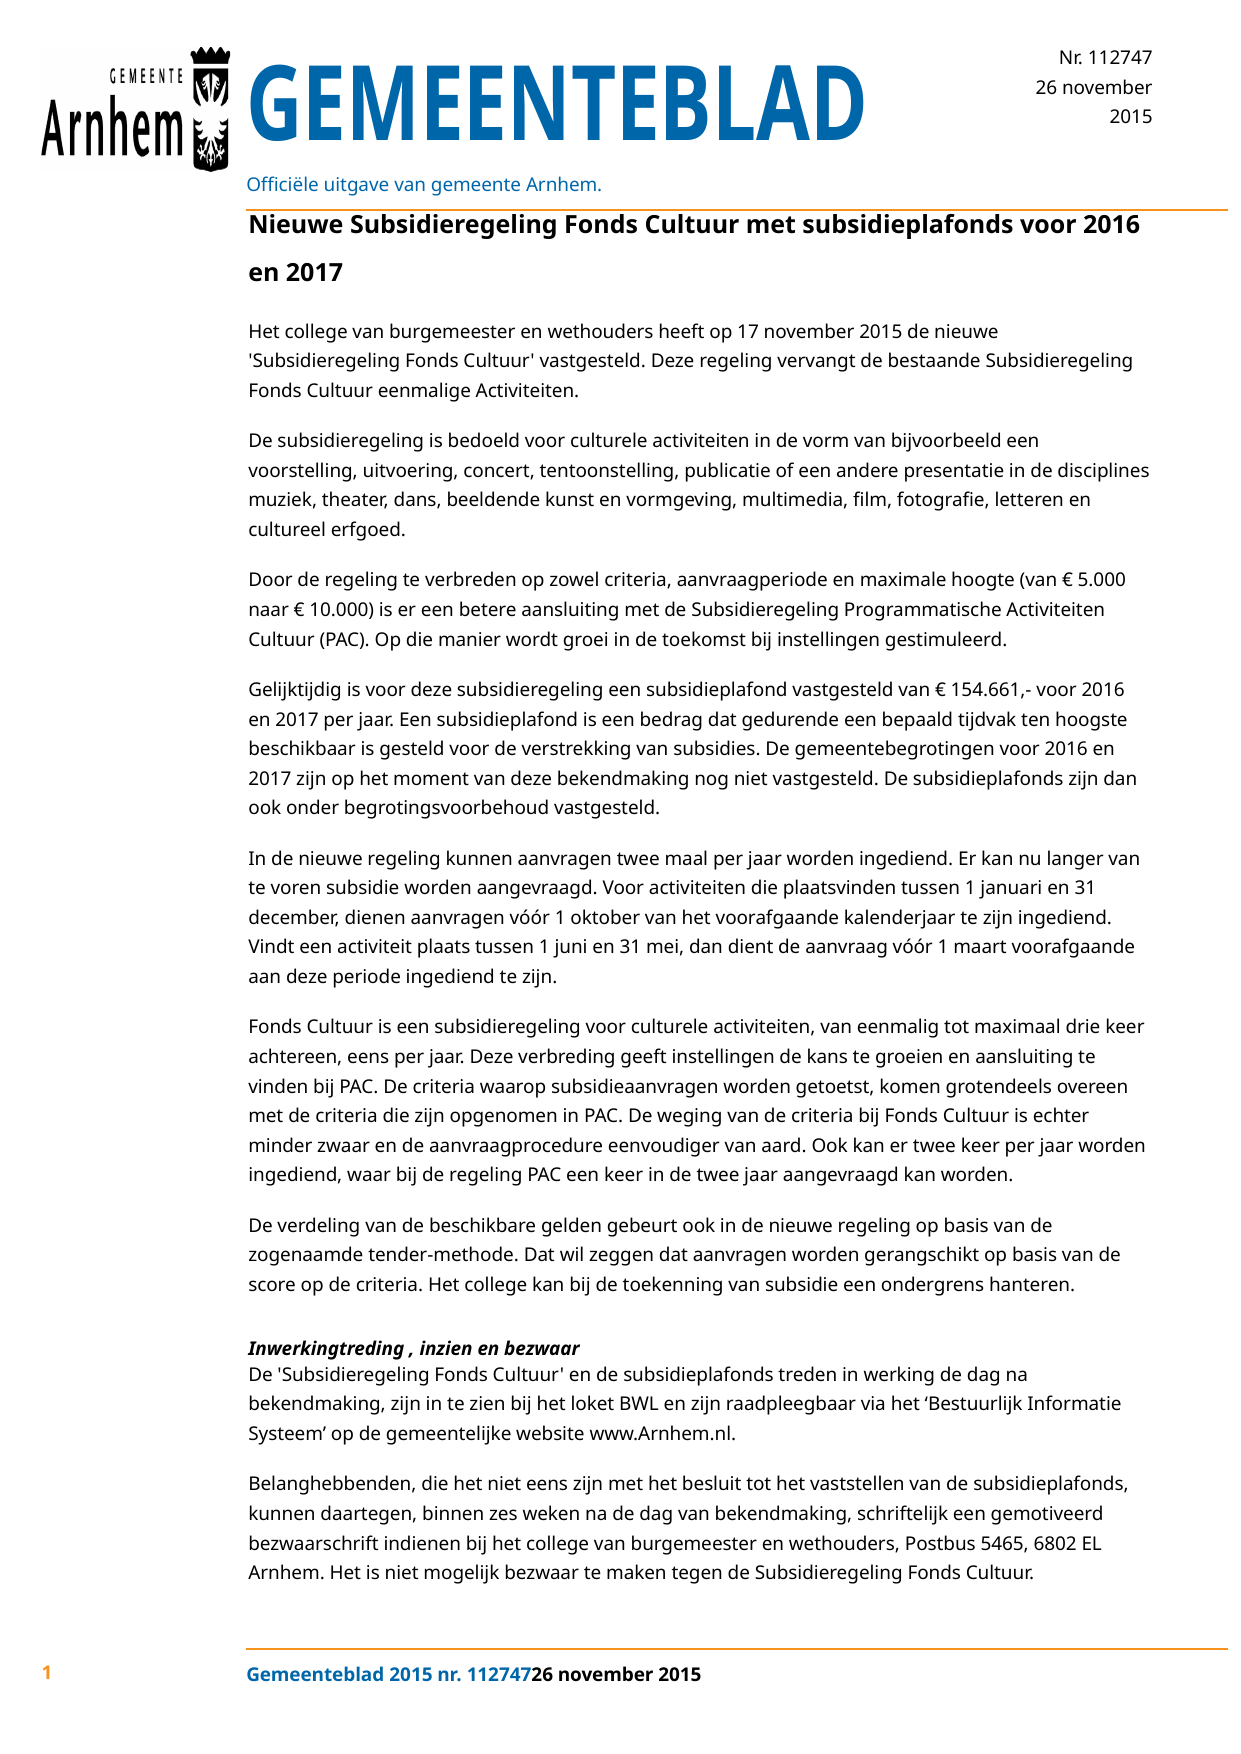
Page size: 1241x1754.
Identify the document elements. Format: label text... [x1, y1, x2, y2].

text Door de regeling te verbreden op zowel criteria, aanvraagperiode en maximale hoogte (van € 5.000 naar € 10.000) is er een betere aansluiting met de Subsidieregeling Programmatische Activiteiten Cultuur (PAC). Op die manier wordt groei in de toekomst bij instellingen gestimuleerd. [248, 567, 1152, 652]
picture [41, 47, 231, 172]
text Fonds Cultuur is een subsidieregeling voor culturele activiteiten, van eenmalig tot maximaal drie keer achtereen, eens per jaar. Deze verbreding geeft instellingen de kans te groeien en aansluiting te vinden bij PAC. De criteria waarop subsidieaanvragen worden getoetst, komen grotendeels overeen met de criteria die zijn opgenomen in PAC. De weging van de criteria bij Fonds Cultuur is echter minder zwaar en de aanvraagprocedure eenvoudiger van aard. Ook kan er twee keer per jaar worden ingediend, waar bij de regeling PAC een keer in de twee jaar aangevraagd kan worden. [248, 1014, 1152, 1187]
text De 'Subsidieregeling Fonds Cultuur' en de subsidieplafonds treden in werking de dag na bekendmaking, zijn in te zien bij het loket BWL en zijn raadpleegbaar via het ‘Bestuurlijk Informatie Systeem’ op de gemeentelijke website www.Arnhem.nl. [248, 1361, 1152, 1446]
text Nieuwe Subsidieregeling Fonds Cultuur met subsidieplafonds voor 2016 en 2017 [248, 211, 1152, 288]
text In de nieuwe regeling kunnen aanvragen twee maal per jaar worden ingediend. Er kan nu langer van te voren subsidie worden aangevraagd. Voor activiteiten die plaatsvinden tussen 1 januari en 31 december, dienen aanvragen vóór 1 oktober van het voorafgaande kalenderjaar te zijn ingediend. Vindt een activiteit plaats tussen 1 juni en 31 mei, dan dient de aanvraag vóór 1 maart voorafgaande aan deze periode ingediend te zijn. [248, 845, 1152, 989]
text Gelijktijdig is voor deze subsidieregeling een subsidieplafond vastgesteld van € 154.661,- voor 2016 en 2017 per jaar. Een subsidieplafond is een bedrag dat gedurende een bepaald tijdvak ten hoogste beschikbaar is gesteld voor de verstrekking van subsidies. De gemeentebegrotingen voor 2016 en 2017 zijn op het moment van deze bekendmaking nog niet vastgesteld. De subsidieplafonds zijn dan ook onder begrotingsvoorbehoud vastgesteld. [248, 676, 1152, 820]
text De subsidieregeling is bedoeld voor culturele activiteiten in de vorm van bijvoorbeeld een voorstelling, uitvoering, concert, tentoonstelling, publicatie of een andere presentatie in de disciplines muziek, theater, dans, beeldende kunst en vormgeving, multimedia, film, fotografie, letteren en cultureel erfgoed. [248, 427, 1152, 542]
text Het college van burgemeester en wethouders heeft op 17 november 2015 de nieuwe 'Subsidieregeling Fonds Cultuur' vastgesteld. Deze regeling vervangt de bestaande Subsidieregeling Fonds Cultuur eenmalige Activiteiten. [248, 318, 1152, 403]
text Belanghebbenden, die het niet eens zijn met het besluit tot het vaststellen van de subsidieplafonds, kunnen daartegen, binnen zes weken na de dag van bekendmaking, schriftelijk een gemotiveerd bezwaarschrift indienen bij het college van burgemeester en wethouders, Postbus 5465, 6802 EL Arnhem. Het is niet mogelijk bezwaar te maken tegen de Subsidieregeling Fonds Cultuur. [248, 1471, 1152, 1585]
text De verdeling van de beschikbare gelden gebeurt ook in de nieuwe regeling op basis van de zogenaamde tender-methode. Dat wil zeggen dat aanvragen worden gerangschikt op basis van de score op de criteria. Het college kan bij de toekenning van subsidie een ondergrens hanteren. [248, 1212, 1152, 1297]
text Inwerkingtreding , inzien en bezwaar [248, 1335, 1152, 1361]
